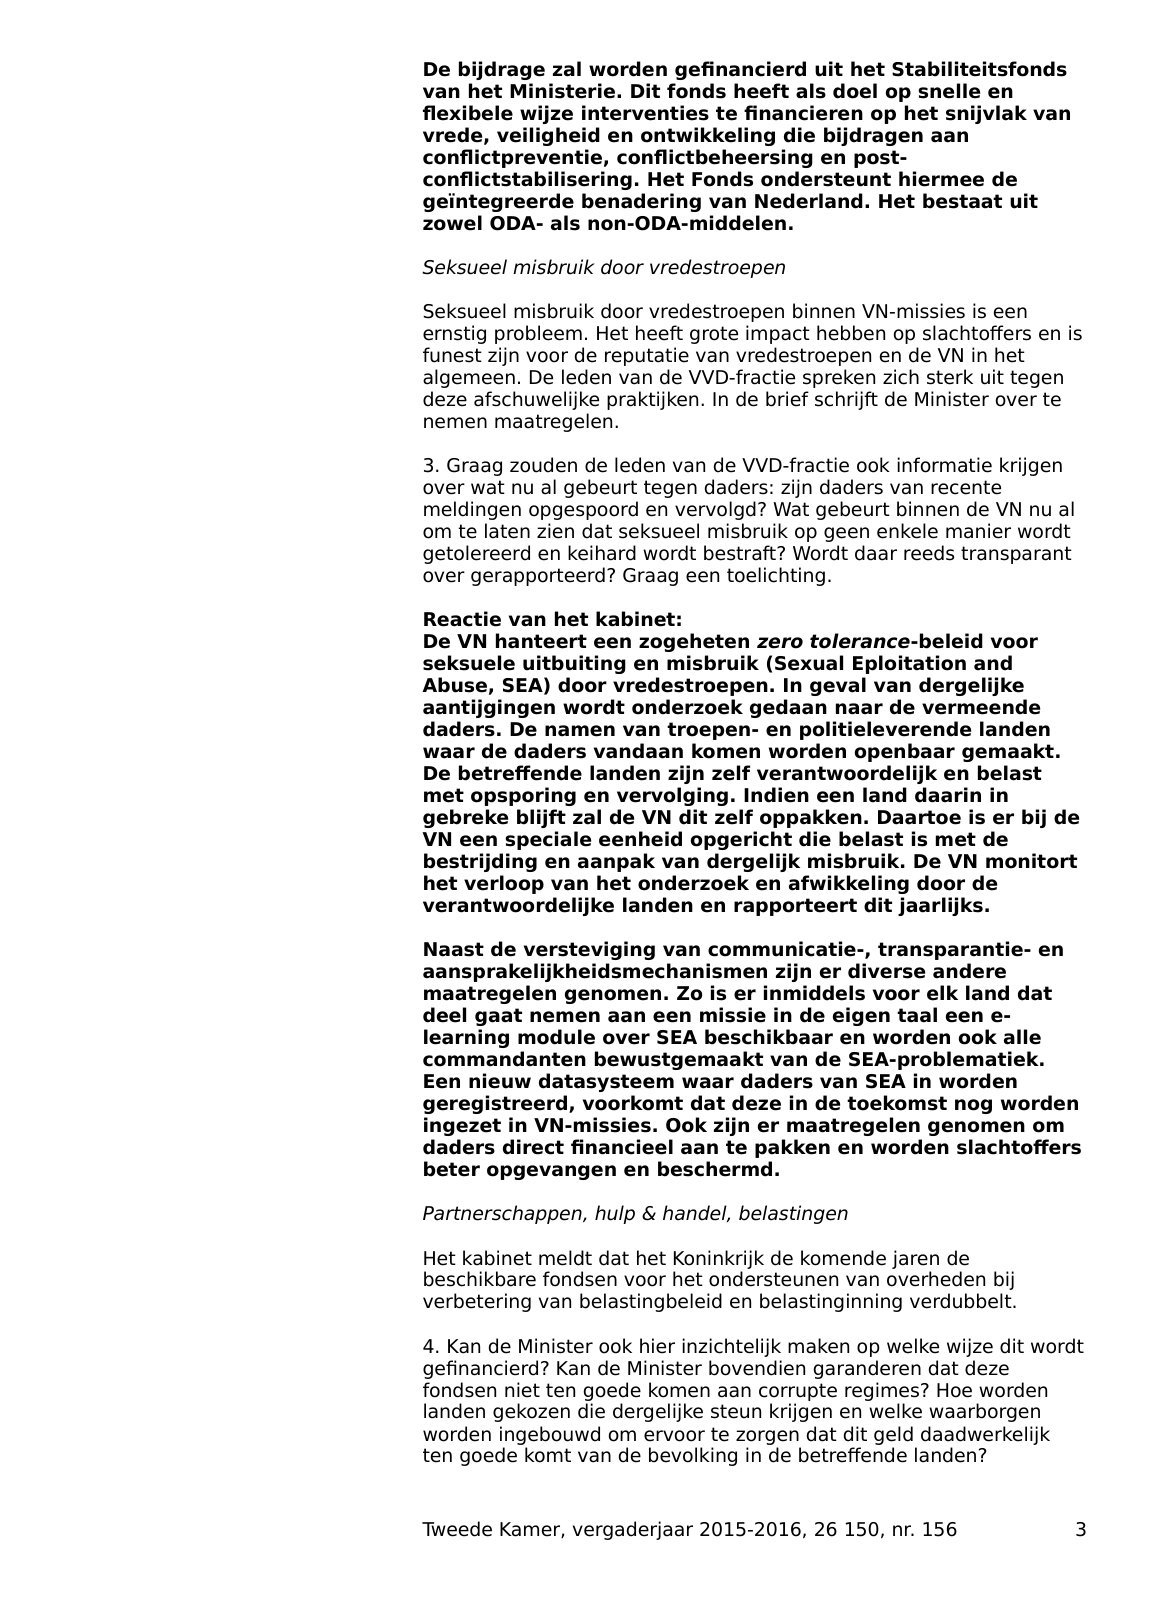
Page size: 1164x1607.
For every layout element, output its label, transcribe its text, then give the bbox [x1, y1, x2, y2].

text Seksueel misbruik door vredestroepen binnen VN-missies is een ernstig probleem. Het heeft grote impact hebben op slachtoffers en is funest zijn voor de reputatie van vredestroepen en de VN in het algemeen. De leden van de VVD-fractie spreken zich sterk uit tegen deze afschuwelijke praktijken. In de brief schrijft de Minister over te nemen maatregelen. [422, 301, 1087, 433]
text 3. Graag zouden de leden van de VVD-fractie ook informatie krijgen over wat nu al gebeurt tegen daders: zijn daders van recente meldingen opgespoord en vervolgd? Wat gebeurt binnen de VN nu al om te laten zien dat seksueel misbruik op geen enkele manier wordt getolereerd en keihard wordt bestraft? Wordt daar reeds transparant over gerapporteerd? Graag een toelichting. [422, 455, 1087, 587]
text Het kabinet meldt dat het Koninkrijk de komende jaren de beschikbare fondsen voor het ondersteunen van overheden bij verbetering van belastingbeleid en belastinginning verdubbelt. [422, 1247, 1087, 1313]
text De VN hanteert een zogeheten zero tolerance-beleid voor seksuele uitbuiting en misbruik (Sexual Eploitation and Abuse, SEA) door vredestroepen. In geval van dergelijke aantijgingen wordt onderzoek gedaan naar de vermeende daders. De namen van troepen- en politieleverende landen waar de daders vandaan komen worden openbaar gemaakt. De betreffende landen zijn zelf verantwoordelijk en belast met opsporing en vervolging. Indien een land daarin in gebreke blijft zal de VN dit zelf oppakken. Daartoe is er bij de VN een speciale eenheid opgericht die belast is met de bestrijding en aanpak van dergelijk misbruik. De VN monitort het verloop van het onderzoek en afwikkeling door de verantwoordelijke landen en rapporteert dit jaarlijks. [422, 631, 1087, 917]
text Naast de versteviging van communicatie-, transparantie- en aansprakelijkheidsmechanismen zijn er diverse andere maatregelen genomen. Zo is er inmiddels voor elk land dat deel gaat nemen aan een missie in de eigen taal een e-learning module over SEA beschikbaar en worden ook alle commandanten bewustgemaakt van de SEA-problematiek. Een nieuw datasysteem waar daders van SEA in worden geregistreerd, voorkomt dat deze in de toekomst nog worden ingezet in VN-missies. Ook zijn er maatregelen genomen om daders direct financieel aan te pakken en worden slachtoffers beter opgevangen en beschermd. [422, 939, 1087, 1181]
text 4. Kan de Minister ook hier inzichtelijk maken op welke wijze dit wordt gefinancierd? Kan de Minister bovendien garanderen dat deze fondsen niet ten goede komen aan corrupte regimes? Hoe worden landen gekozen die dergelijke steun krijgen en welke waarborgen worden ingebouwd om ervoor te zorgen dat dit geld daadwerkelijk ten goede komt van de bevolking in de betreffende landen? [422, 1336, 1087, 1467]
text De bijdrage zal worden gefinancierd uit het Stabiliteitsfonds van het Ministerie. Dit fonds heeft als doel op snelle en flexibele wijze interventies te financieren op het snijvlak van vrede, veiligheid en ontwikkeling die bijdragen aan conflictpreventie, conflictbeheersing en post-conflictstabilisering. Het Fonds ondersteunt hiermee de geïntegreerde benadering van Nederland. Het bestaat uit zowel ODA- als non-ODA-middelen. [422, 59, 1087, 235]
subtitle Seksueel misbruik door vredestroepen [422, 257, 1087, 279]
text Reactie van het kabinet: [422, 609, 1087, 631]
subtitle Partnerschappen, hulp & handel, belastingen [422, 1203, 1087, 1225]
